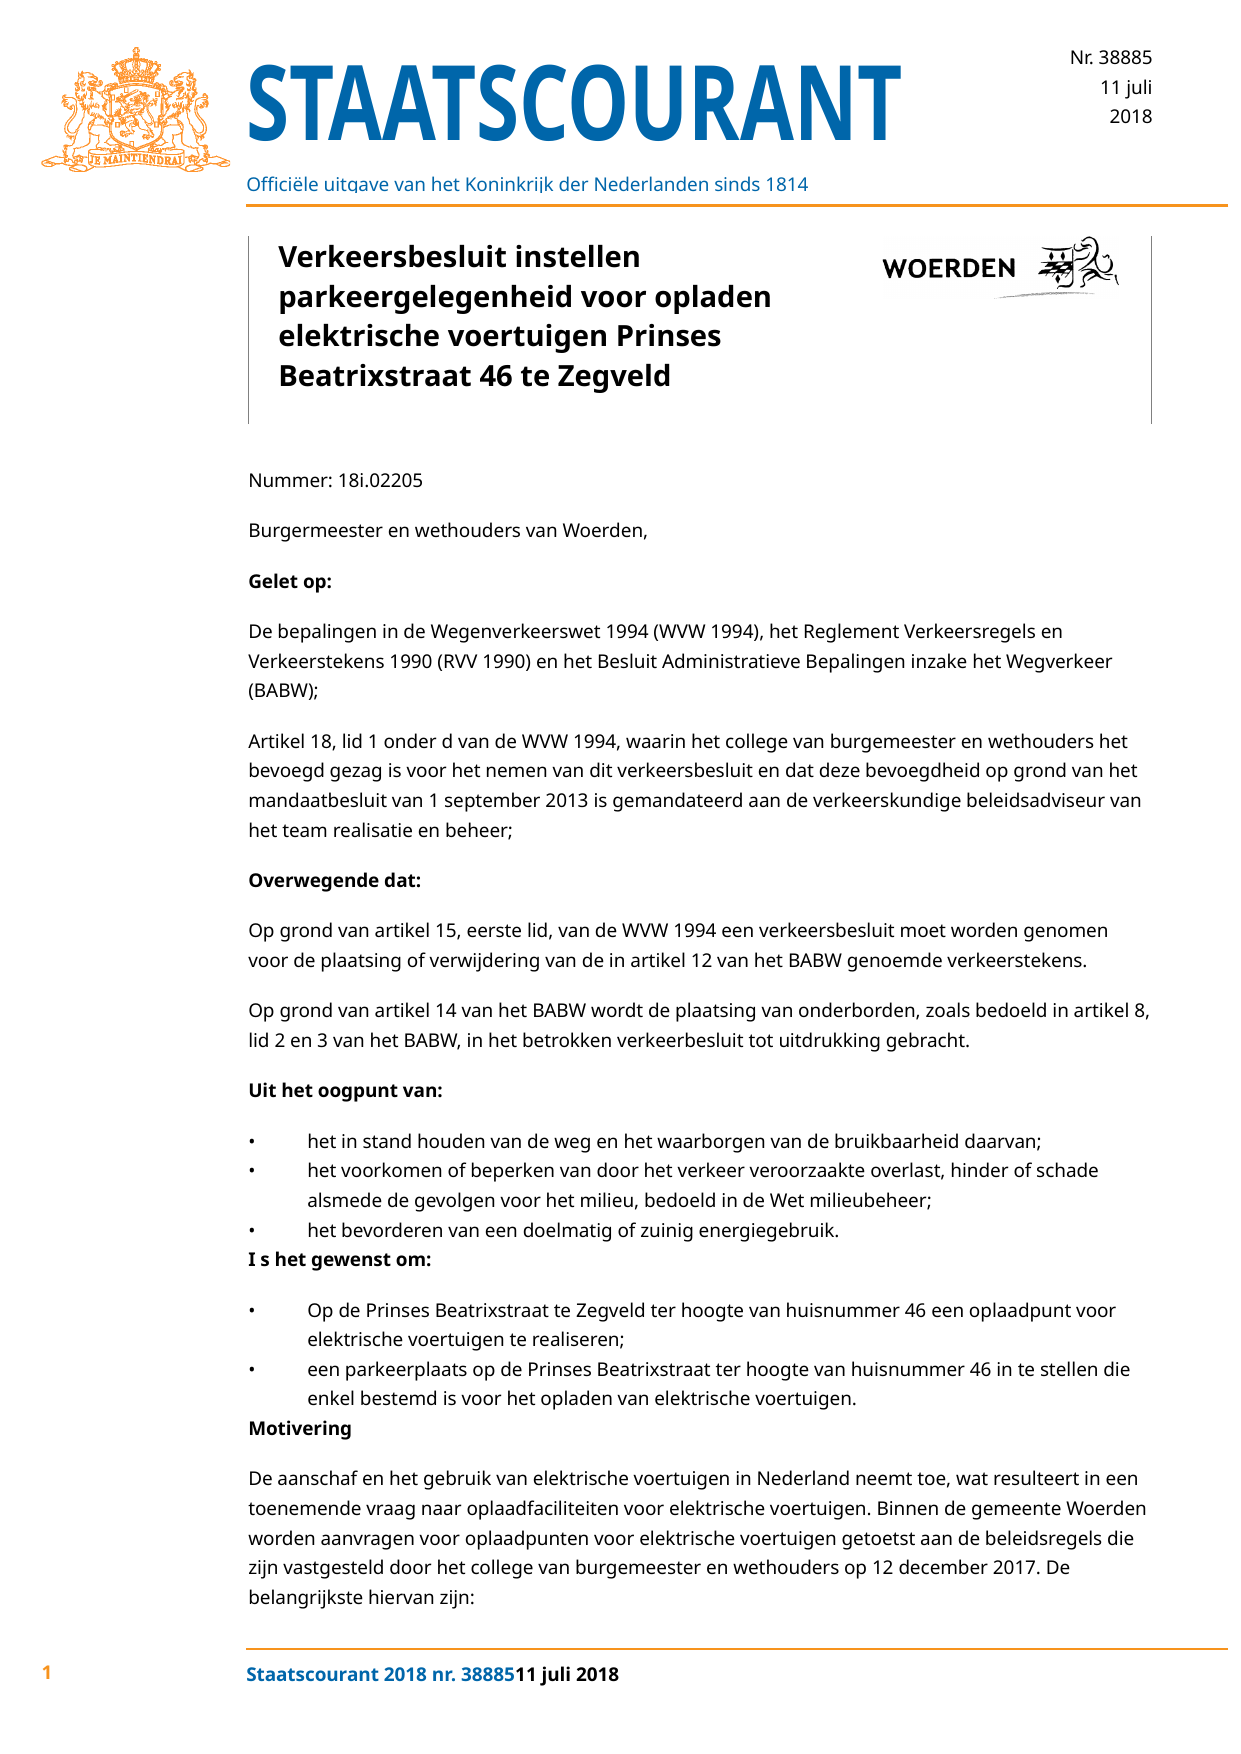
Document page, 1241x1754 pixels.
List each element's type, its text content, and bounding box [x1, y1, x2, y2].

text De aanschaf en het gebruik van elektrische voertuigen in Nederland neemt toe, wat resulteert in een toenemende vraag naar oplaadfaciliteiten voor elektrische voertuigen. Binnen de gemeente Woerden worden aanvragen voor oplaadpunten voor elektrische voertuigen getoetst aan de beleidsregels die zijn vastgesteld door het college van burgemeester en wethouders op 12 december 2017. De belangrijkste hiervan zijn: [248, 1466, 1152, 1610]
text De bepalingen in de Wegenverkeerswet 1994 (WVW 1994), het Reglement Verkeersregels en Verkeerstekens 1990 (RVV 1990) en het Besluit Administratieve Bepalingen inzake het Wegverkeer (BABW); [248, 618, 1152, 703]
text Motivering [248, 1415, 1152, 1441]
text Gelet op: [248, 568, 1152, 594]
text I s het gewenst om: [248, 1246, 1152, 1272]
list het voorkomen of beperken van door het verkeer veroorzaakte overlast, hinder of schade alsmede de gevolgen voor het milieu, bedoeld in de Wet milieubeheer; [248, 1158, 1152, 1213]
text Burgermeester en wethouders van Woerden, [248, 518, 1152, 543]
list een parkeerplaats op de Prinses Beatrixstraat ter hoogte van huisnummer 46 in te stellen die enkel bestemd is voor het opladen van elektrische voertuigen. [248, 1356, 1152, 1411]
table_header [850, 236, 1151, 424]
list het in stand houden van de weg en het waarborgen van de bruikbaarheid daarvan; [248, 1128, 1152, 1154]
text Artikel 18, lid 1 onder d van de WVW 1994, waarin het college van burgemeester en wethouders het bevoegd gezag is voor het nemen van dit verkeersbesluit en dat deze bevoegdheid op grond van het mandaatbesluit van 1 september 2013 is gemandateerd aan de verkeerskundige beleidsadviseur van het team realisatie en beheer; [248, 728, 1152, 843]
text Nummer: 18i.02205 [248, 467, 1152, 493]
text Uit het oogpunt van: [248, 1078, 1152, 1103]
text Op grond van artikel 15, eerste lid, van de WVW 1994 een verkeersbesluit moet worden genomen voor de plaatsing of verwijdering van de in artikel 12 van het BABW genoemde verkeerstekens. [248, 918, 1152, 973]
text Op grond van artikel 14 van het BABW wordt de plaatsing van onderborden, zoals bedoeld in artikel 8, lid 2 en 3 van het BABW, in het betrokken verkeerbesluit tot uitdrukking gebracht. [248, 998, 1152, 1053]
picture [882, 236, 1119, 299]
text Overwegende dat: [248, 867, 1152, 893]
list Op de Prinses Beatrixstraat te Zegveld ter hoogte van huisnummer 46 een oplaadpunt voor elektrische voertuigen te realiseren; [248, 1297, 1152, 1352]
picture [41, 47, 231, 172]
list het bevorderen van een doelmatig of zuinig energiegebruik. [248, 1217, 1152, 1243]
table_header Verkeersbesluit instellen parkeergelegenheid voor opladen elektrische voertuigen Prinses Beatrixstraat 46 te Zegveld [249, 236, 850, 424]
